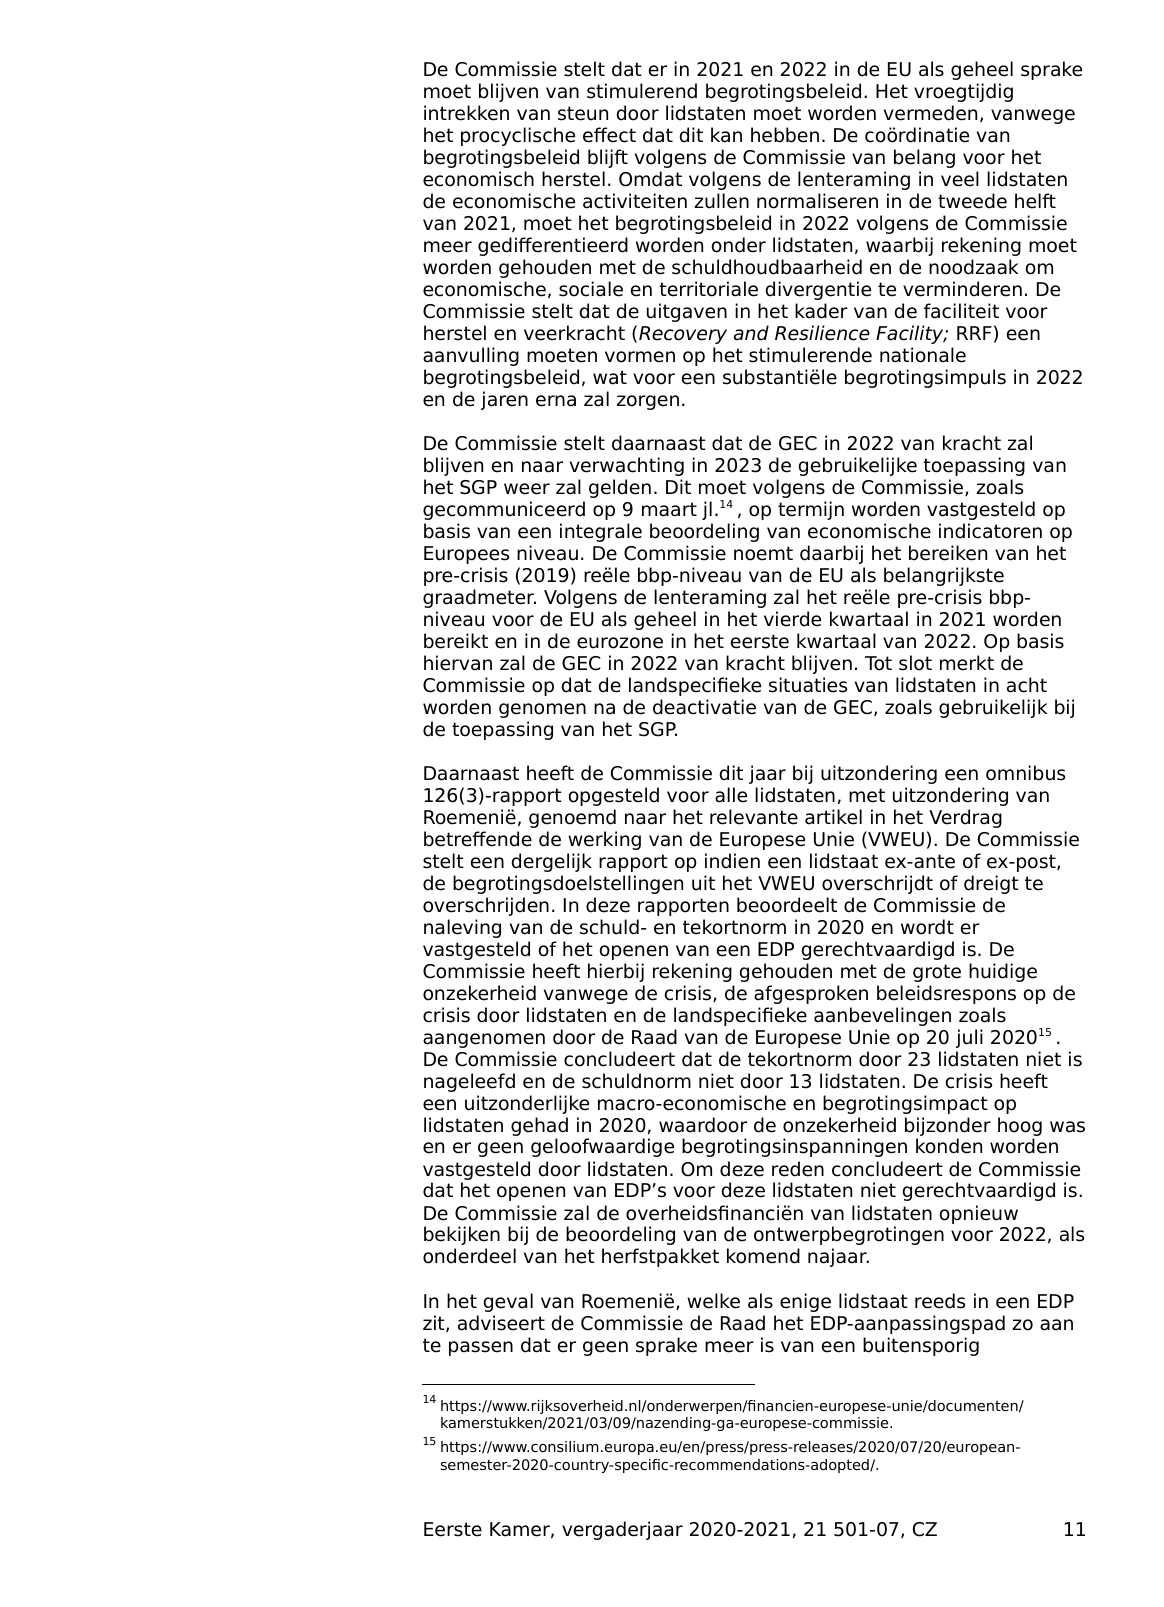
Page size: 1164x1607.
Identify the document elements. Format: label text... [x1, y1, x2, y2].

text De Commissie stelt daarnaast dat de GEC in 2022 van kracht zal blijven en naar verwachting in 2023 de gebruikelijke toepassing van het SGP weer zal gelden. Dit moet volgens de Commissie, zoals gecommuniceerd op 9 maart jl., op termijn worden vastgesteld op basis van een integrale beoordeling van economische indicatoren op Europees niveau. De Commissie noemt daarbij het bereiken van het pre-crisis (2019) reële bbp-niveau van de EU als belangrijkste graadmeter. Volgens de lenteraming zal het reële pre-crisis bbp-niveau voor de EU als geheel in het vierde kwartaal in 2021 worden bereikt en in de eurozone in het eerste kwartaal van 2022. Op basis hiervan zal de GEC in 2022 van kracht blijven. Tot slot merkt de Commissie op dat de landspecifieke situaties van lidstaten in acht worden genomen na de deactivatie van de GEC, zoals gebruikelijk bij de toepassing van het SGP. [422, 433, 1087, 741]
text Daarnaast heeft de Commissie dit jaar bij uitzondering een omnibus 126(3)-rapport opgesteld voor alle lidstaten, met uitzondering van Roemenië, genoemd naar het relevante artikel in het Verdrag betreffende de werking van de Europese Unie (VWEU). De Commissie stelt een dergelijk rapport op indien een lidstaat ex-ante of ex-post, de begrotingsdoelstellingen uit het VWEU overschrijdt of dreigt te overschrijden. In deze rapporten beoordeelt de Commissie de naleving van de schuld- en tekortnorm in 2020 en wordt er vastgesteld of het openen van een EDP gerechtvaardigd is. De Commissie heeft hierbij rekening gehouden met de grote huidige onzekerheid vanwege de crisis, de afgesproken beleidsrespons op de crisis door lidstaten en de landspecifieke aanbevelingen zoals aangenomen door de Raad van de Europese Unie op 20 juli 2020. De Commissie concludeert dat de tekortnorm door 23 lidstaten niet is nageleefd en de schuldnorm niet door 13 lidstaten. De crisis heeft een uitzonderlijke macro-economische en begrotingsimpact op lidstaten gehad in 2020, waardoor de onzekerheid bijzonder hoog was en er geen geloofwaardige begrotingsinspanningen konden worden vastgesteld door lidstaten. Om deze reden concludeert de Commissie dat het openen van EDP’s voor deze lidstaten niet gerechtvaardigd is. De Commissie zal de overheidsfinanciën van lidstaten opnieuw bekijken bij de beoordeling van de ontwerpbegrotingen voor 2022, als onderdeel van het herfstpakket komend najaar. [422, 763, 1087, 1268]
text https://www.rijksoverheid.nl/onderwerpen/financien-europese-unie/documenten/kamerstukken/2021/03/09/nazending-ga-europese-commissie. [422, 1393, 1087, 1432]
text In het geval van Roemenië, welke als enige lidstaat reeds in een EDP zit, adviseert de Commissie de Raad het EDP-aanpassingspad zo aan te passen dat er geen sprake meer is van een buitensporig [422, 1291, 1087, 1356]
text De Commissie stelt dat er in 2021 en 2022 in de EU als geheel sprake moet blijven van stimulerend begrotingsbeleid. Het vroegtijdig intrekken van steun door lidstaten moet worden vermeden, vanwege het procyclische effect dat dit kan hebben. De coördinatie van begrotingsbeleid blijft volgens de Commissie van belang voor het economisch herstel. Omdat volgens de lenteraming in veel lidstaten de economische activiteiten zullen normaliseren in de tweede helft van 2021, moet het begrotingsbeleid in 2022 volgens de Commissie meer gedifferentieerd worden onder lidstaten, waarbij rekening moet worden gehouden met de schuldhoudbaarheid en de noodzaak om economische, sociale en territoriale divergentie te verminderen. De Commissie stelt dat de uitgaven in het kader van de faciliteit voor herstel en veerkracht (Recovery and Resilience Facility; RRF) een aanvulling moeten vormen op het stimulerende nationale begrotingsbeleid, wat voor een substantiële begrotingsimpuls in 2022 en de jaren erna zal zorgen. [422, 59, 1087, 411]
text https://www.consilium.europa.eu/en/press/press-releases/2020/07/20/european-semester-2020-country-specific-recommendations-adopted/. [422, 1435, 1087, 1474]
